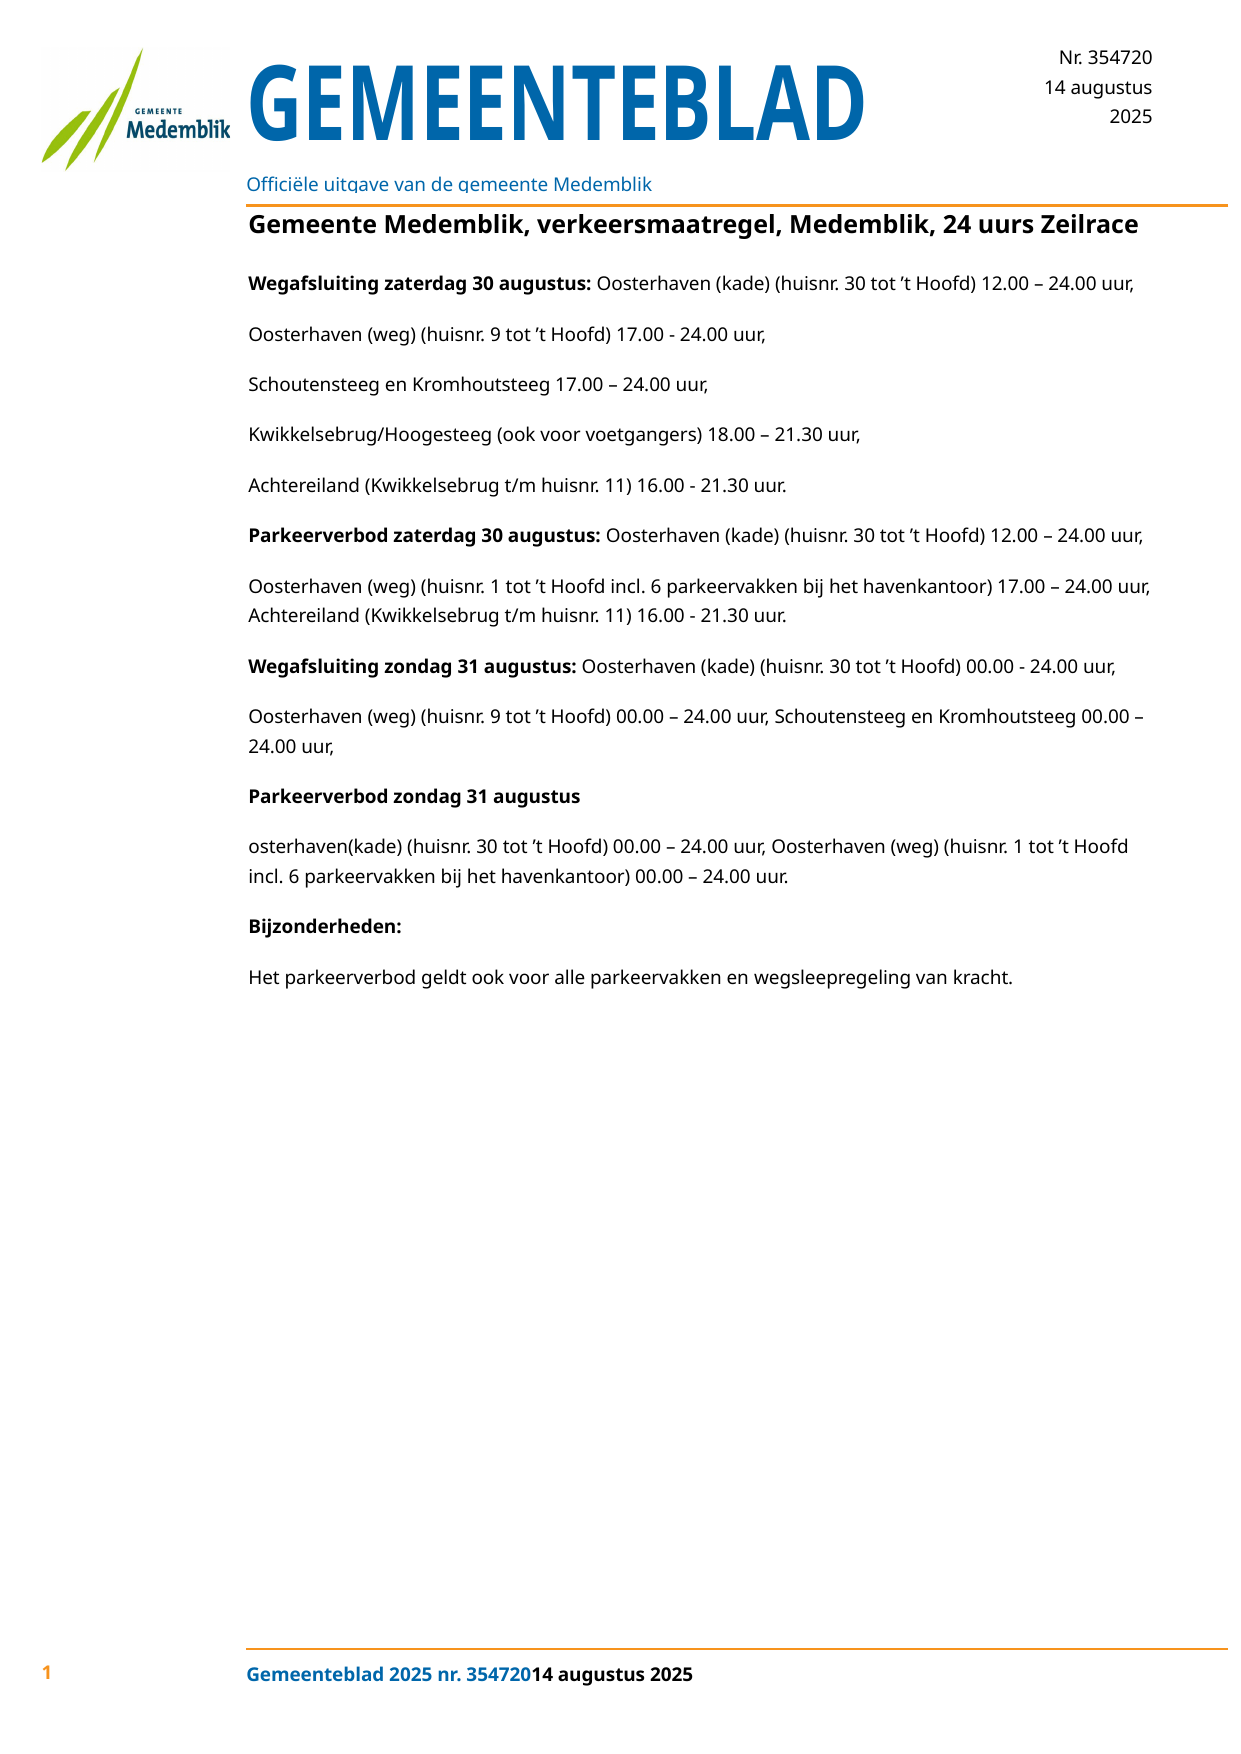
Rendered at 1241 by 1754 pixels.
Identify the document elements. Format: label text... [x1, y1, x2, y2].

text Wegafsluiting zaterdag 30 augustus: Oosterhaven (kade) (huisnr. 30 tot ’t Hoofd) 12.00 – 24.00 uur, [248, 270, 1152, 296]
text Gemeente Medemblik, verkeersmaatregel, Medemblik, 24 uurs Zeilrace [248, 207, 1152, 241]
text Oosterhaven (weg) (huisnr. 9 tot ’t Hoofd) 17.00 - 24.00 uur, [248, 321, 1152, 346]
text Oosterhaven (weg) (huisnr. 1 tot ’t Hoofd incl. 6 parkeervakken bij het havenkantoor) 17.00 – 24.00 uur, Achtereiland (Kwikkelsebrug t/m huisnr. 11) 16.00 - 21.30 uur. [248, 573, 1152, 628]
picture [41, 47, 231, 172]
text Het parkeerverbod geldt ook voor alle parkeervakken en wegsleepregeling van kracht. [248, 964, 1152, 990]
text Wegafsluiting zondag 31 augustus: Oosterhaven (kade) (huisnr. 30 tot ’t Hoofd) 00.00 - 24.00 uur, [248, 653, 1152, 678]
text Achtereiland (Kwikkelsebrug t/m huisnr. 11) 16.00 - 21.30 uur. [248, 472, 1152, 498]
text Oosterhaven (weg) (huisnr. 9 tot ’t Hoofd) 00.00 – 24.00 uur, Schoutensteeg en Kromhoutsteeg 00.00 – 24.00 uur, [248, 703, 1152, 758]
text Schoutensteeg en Kromhoutsteeg 17.00 – 24.00 uur, [248, 371, 1152, 397]
text Parkeerverbod zaterdag 30 augustus: Oosterhaven (kade) (huisnr. 30 tot ’t Hoofd) 12.00 – 24.00 uur, [248, 522, 1152, 548]
text osterhaven(kade) (huisnr. 30 tot ’t Hoofd) 00.00 – 24.00 uur, Oosterhaven (weg) (huisnr. 1 tot ’t Hoofd incl. 6 parkeervakken bij het havenkantoor) 00.00 – 24.00 uur. [248, 834, 1152, 889]
text Bijzonderheden: [248, 914, 1152, 939]
text Parkeerverbod zondag 31 augustus [248, 783, 1152, 809]
text Kwikkelsebrug/Hoogesteeg (ook voor voetgangers) 18.00 – 21.30 uur, [248, 422, 1152, 447]
